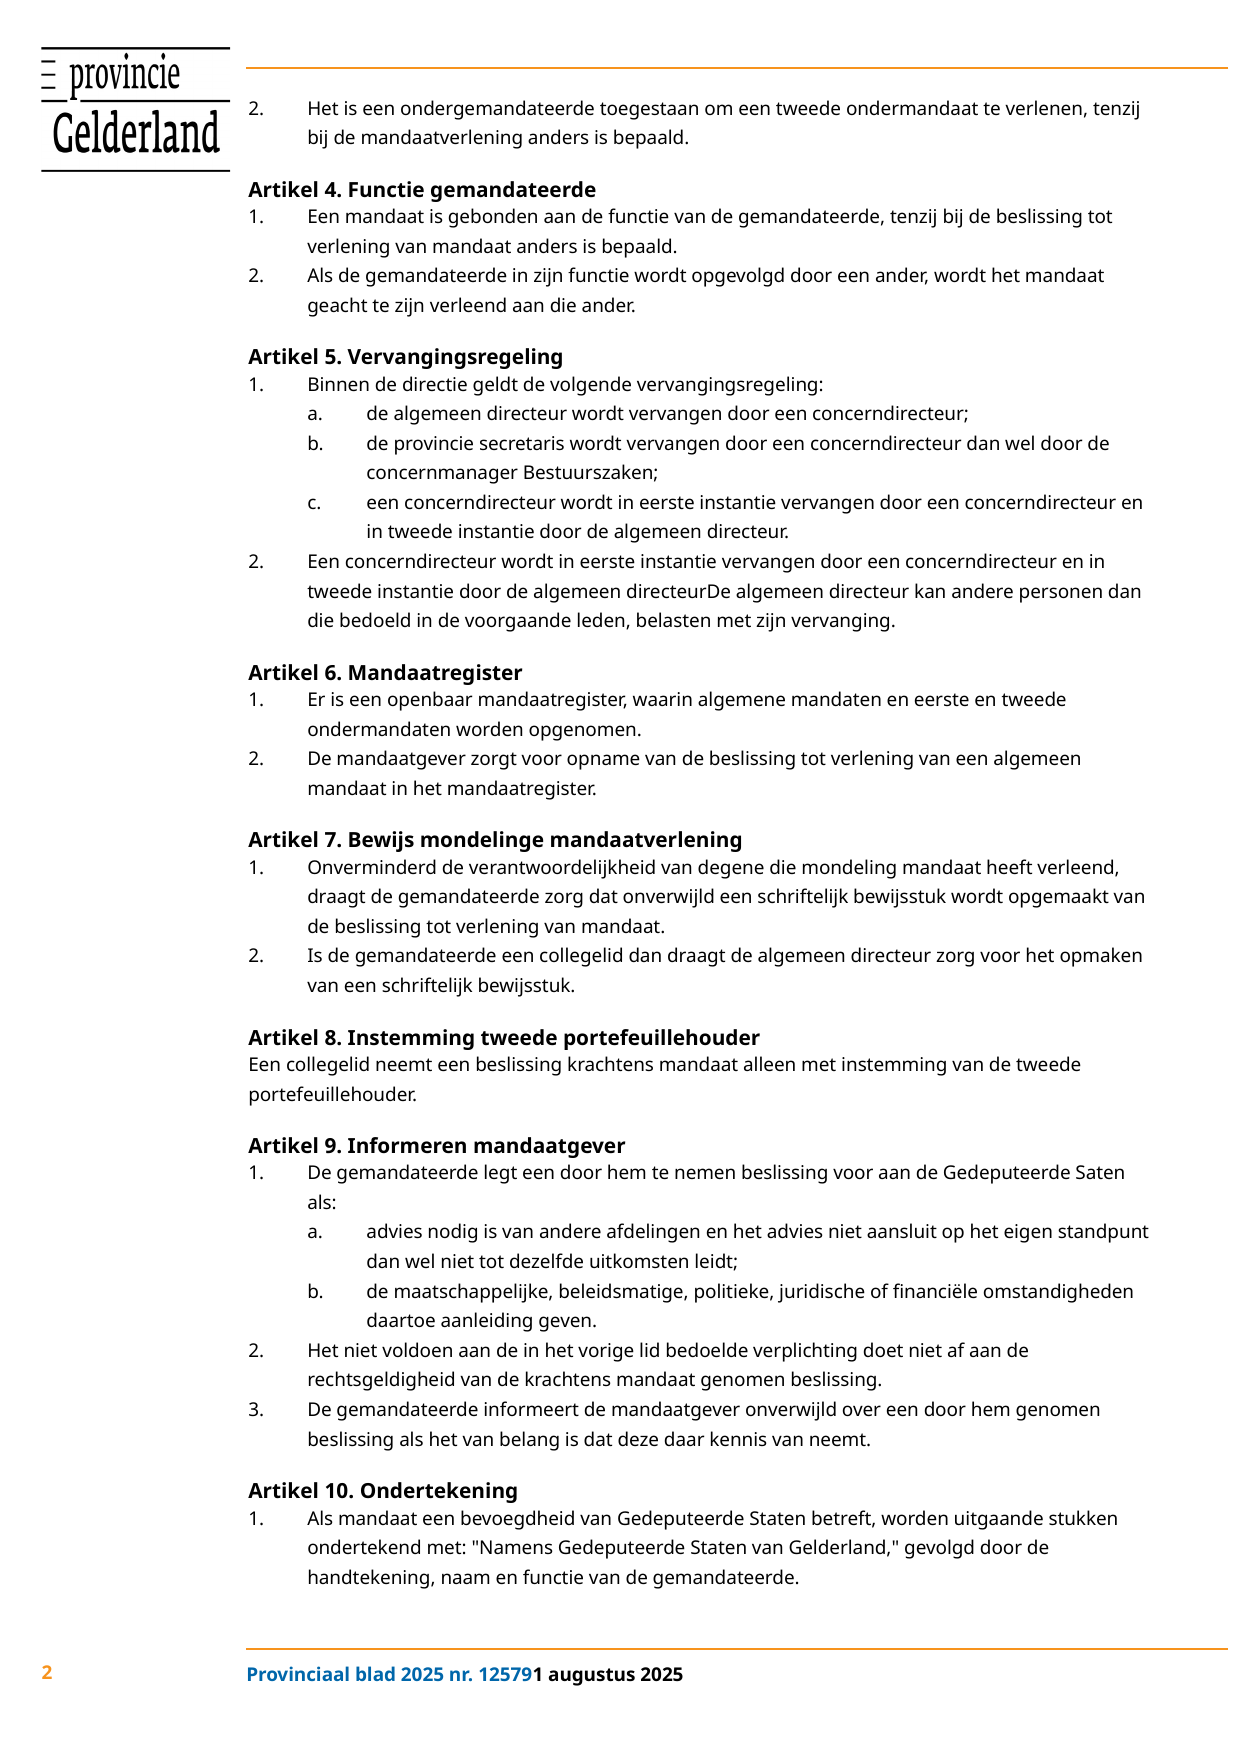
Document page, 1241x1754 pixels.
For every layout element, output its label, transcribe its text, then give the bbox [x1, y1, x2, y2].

list Als mandaat een bevoegdheid van Gedeputeerde Staten betreft, worden uitgaande stukken ondertekend met: "Namens Gedeputeerde Staten van Gelderland," gevolgd door de handtekening, naam en functie van de gemandateerde. [248, 1505, 1152, 1589]
list een concerndirecteur wordt in eerste instantie vervangen door een concerndirecteur en in tweede instantie door de algemeen directeur. [307, 489, 1152, 544]
text Een collegelid neemt een beslissing krachtens mandaat alleen met instemming van de tweede portefeuillehouder. [248, 1051, 1152, 1106]
list De gemandateerde legt een door hem te nemen beslissing voor aan de Gedeputeerde Saten als: [248, 1159, 1152, 1215]
list Het is een ondergemandateerde toegestaan om een tweede ondermandaat te verlenen, tenzij bij de mandaatverlening anders is bepaald. [248, 95, 1152, 150]
list Binnen de directie geldt de volgende vervangingsregeling: [248, 371, 1152, 397]
list de provincie secretaris wordt vervangen door een concerndirecteur dan wel door de concernmanager Bestuurszaken; [307, 430, 1152, 485]
list advies nodig is van andere afdelingen en het advies niet aansluit op het eigen standpunt dan wel niet tot dezelfde uitkomsten leidt; [307, 1219, 1152, 1274]
text Artikel 8. Instemming tweede portefeuillehouder [248, 1023, 1152, 1051]
list Als de gemandateerde in zijn functie wordt opgevolgd door een ander, wordt het mandaat geacht te zijn verleend aan die ander. [248, 262, 1152, 318]
text Artikel 5. Vervangingsregeling [248, 342, 1152, 371]
list Er is een openbaar mandaatregister, waarin algemene mandaten en eerste en tweede ondermandaten worden opgenomen. [248, 686, 1152, 742]
list Een concerndirecteur wordt in eerste instantie vervangen door een concerndirecteur en in tweede instantie door de algemeen directeurDe algemeen directeur kan andere personen dan die bedoeld in de voorgaande leden, belasten met zijn vervanging. [248, 548, 1152, 633]
list De mandaatgever zorgt voor opname van de beslissing tot verlening van een algemeen mandaat in het mandaatregister. [248, 746, 1152, 801]
text Artikel 4. Functie gemandateerde [248, 175, 1152, 203]
list de maatschappelijke, beleidsmatige, politieke, juridische of financiële omstandigheden daartoe aanleiding geven. [307, 1278, 1152, 1333]
list Het niet voldoen aan de in het vorige lid bedoelde verplichting doet niet af aan de rechtsgeldigheid van de krachtens mandaat genomen beslissing. [248, 1337, 1152, 1392]
list Onverminderd de verantwoordelijkheid van degene die mondeling mandaat heeft verleend, draagt de gemandateerde zorg dat onverwijld een schriftelijk bewijsstuk wordt opgemaakt van de beslissing tot verlening van mandaat. [248, 854, 1152, 939]
list Een mandaat is gebonden aan de functie van de gemandateerde, tenzij bij de beslissing tot verlening van mandaat anders is bepaald. [248, 203, 1152, 258]
text Artikel 9. Informeren mandaatgever [248, 1131, 1152, 1159]
list De gemandateerde informeert de mandaatgever onverwijld over een door hem genomen beslissing als het van belang is dat deze daar kennis van neemt. [248, 1396, 1152, 1452]
text Artikel 10. Ondertekening [248, 1476, 1152, 1505]
list Is de gemandateerde een collegelid dan draagt de algemeen directeur zorg voor het opmaken van een schriftelijk bewijsstuk. [248, 943, 1152, 998]
picture [41, 47, 231, 172]
text Artikel 6. Mandaatregister [248, 658, 1152, 686]
list de algemeen directeur wordt vervangen door een concerndirecteur; [307, 400, 1152, 426]
text Artikel 7. Bewijs mondelinge mandaatverlening [248, 826, 1152, 854]
